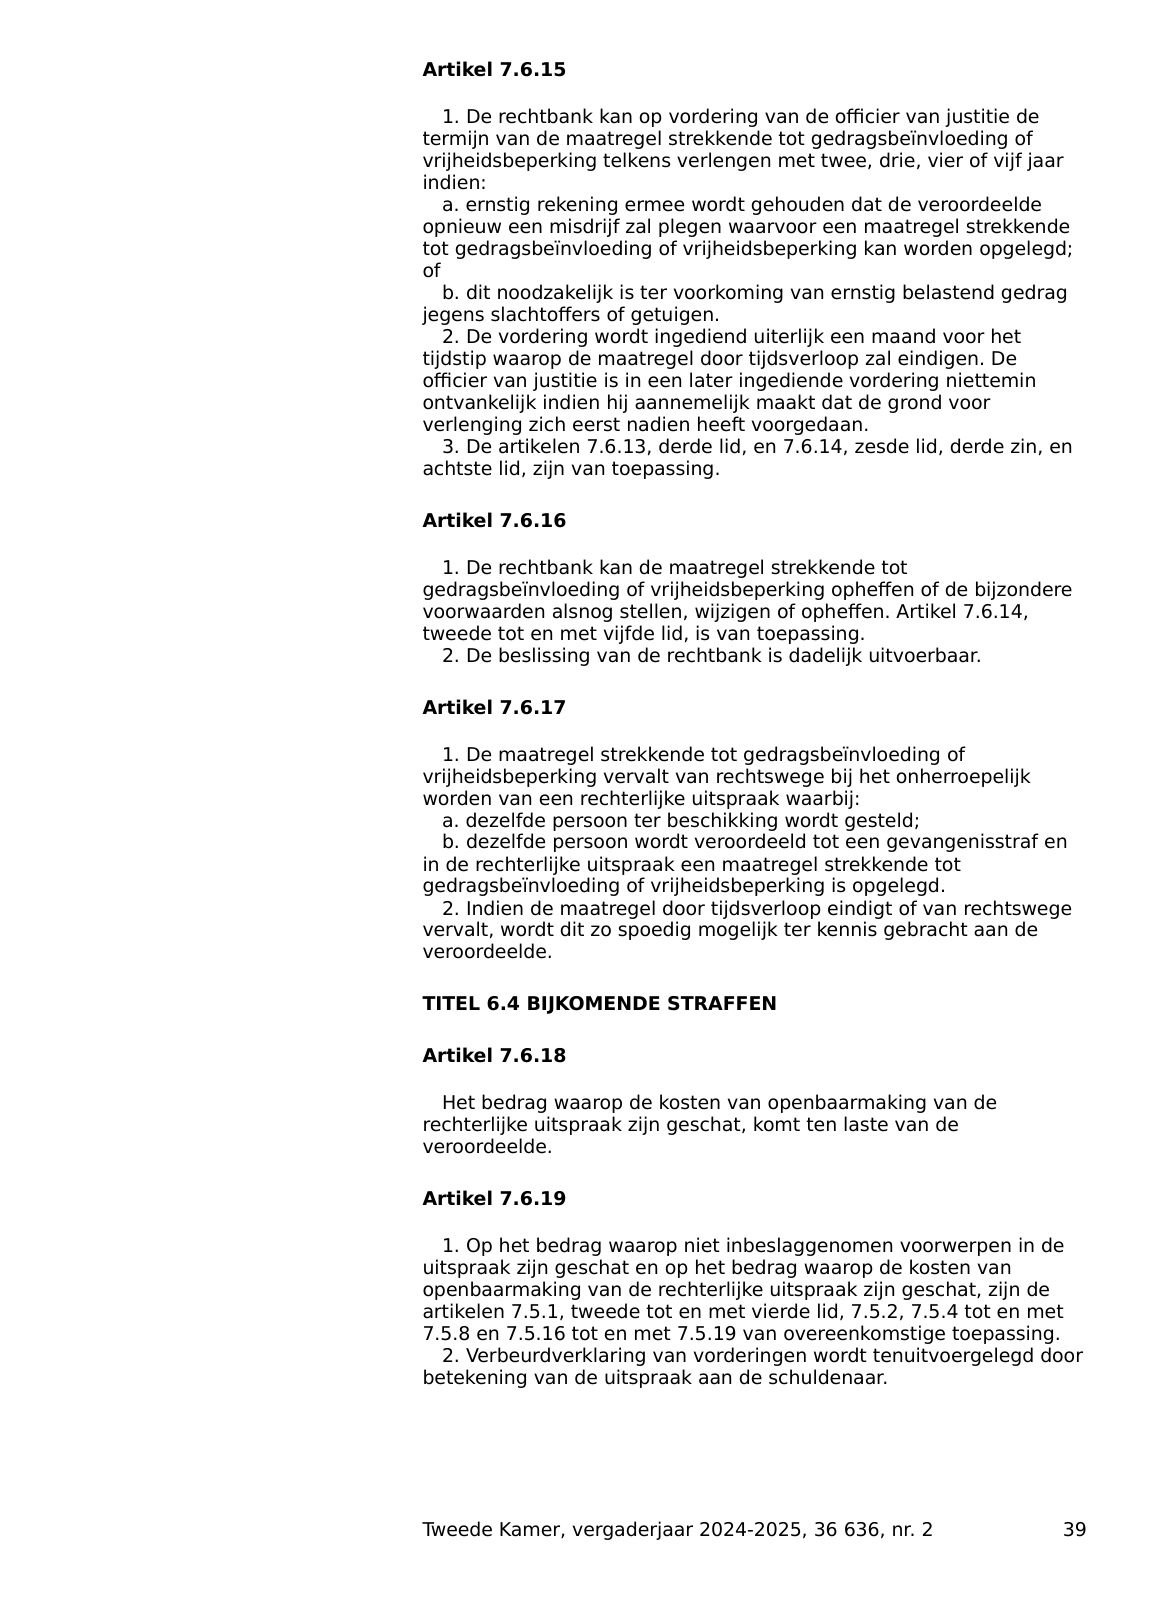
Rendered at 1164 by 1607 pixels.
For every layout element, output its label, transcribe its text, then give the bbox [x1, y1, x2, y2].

text 3. De artikelen 7.6.13, derde lid, en 7.6.14, zesde lid, derde zin, en achtste lid, zijn van toepassing. [422, 436, 1087, 480]
text Het bedrag waarop de kosten van openbaarmaking van de rechterlijke uitspraak zijn geschat, komt ten laste van de veroordeelde. [422, 1092, 1087, 1158]
text b. dit noodzakelijk is ter voorkoming van ernstig belastend gedrag jegens slachtoffers of getuigen. [422, 282, 1087, 326]
text 2. Indien de maatregel door tijdsverloop eindigt of van rechtswege vervalt, wordt dit zo spoedig mogelijk ter kennis gebracht aan de veroordeelde. [422, 897, 1087, 963]
subtitle Artikel 7.6.19 [422, 1188, 1087, 1210]
subtitle Artikel 7.6.18 [422, 1045, 1087, 1067]
text b. dezelfde persoon wordt veroordeeld tot een gevangenisstraf en in de rechterlijke uitspraak een maatregel strekkende tot gedragsbeïnvloeding of vrijheidsbeperking is opgelegd. [422, 831, 1087, 897]
subtitle Artikel 7.6.15 [422, 59, 1087, 81]
text a. ernstig rekening ermee wordt gehouden dat de veroordeelde opnieuw een misdrijf zal plegen waarvoor een maatregel strekkende tot gedragsbeïnvloeding of vrijheidsbeperking kan worden opgelegd; of [422, 194, 1087, 282]
text 1. De rechtbank kan de maatregel strekkende tot gedragsbeïnvloeding of vrijheidsbeperking opheffen of de bijzondere voorwaarden alsnog stellen, wijzigen of opheffen. Artikel 7.6.14, tweede tot en met vijfde lid, is van toepassing. [422, 557, 1087, 644]
subtitle Artikel 7.6.17 [422, 697, 1087, 718]
text 2. De vordering wordt ingediend uiterlijk een maand voor het tijdstip waarop de maatregel door tijdsverloop zal eindigen. De officier van justitie is in een later ingediende vordering niettemin ontvankelijk indien hij aannemelijk maakt dat de grond voor verlenging zich eerst nadien heeft voorgedaan. [422, 326, 1087, 436]
text 1. Op het bedrag waarop niet inbeslaggenomen voorwerpen in de uitspraak zijn geschat en op het bedrag waarop de kosten van openbaarmaking van de rechterlijke uitspraak zijn geschat, zijn de artikelen 7.5.1, tweede tot en met vierde lid, 7.5.2, 7.5.4 tot en met 7.5.8 en 7.5.16 tot en met 7.5.19 van overeenkomstige toepassing. [422, 1235, 1087, 1345]
text 2. Verbeurdverklaring van vorderingen wordt tenuitvoergelegd door betekening van de uitspraak aan de schuldenaar. [422, 1345, 1087, 1389]
text 1. De maatregel strekkende tot gedragsbeïnvloeding of vrijheidsbeperking vervalt van rechtswege bij het onherroepelijk worden van een rechterlijke uitspraak waarbij: [422, 743, 1087, 809]
subtitle TITEL 6.4 BIJKOMENDE STRAFFEN [422, 993, 1087, 1015]
text 1. De rechtbank kan op vordering van de officier van justitie de termijn van de maatregel strekkende tot gedragsbeïnvloeding of vrijheidsbeperking telkens verlengen met twee, drie, vier of vijf jaar indien: [422, 106, 1087, 194]
text 2. De beslissing van de rechtbank is dadelijk uitvoerbaar. [422, 644, 1087, 667]
text a. dezelfde persoon ter beschikking wordt gesteld; [422, 809, 1087, 831]
subtitle Artikel 7.6.16 [422, 510, 1087, 532]
